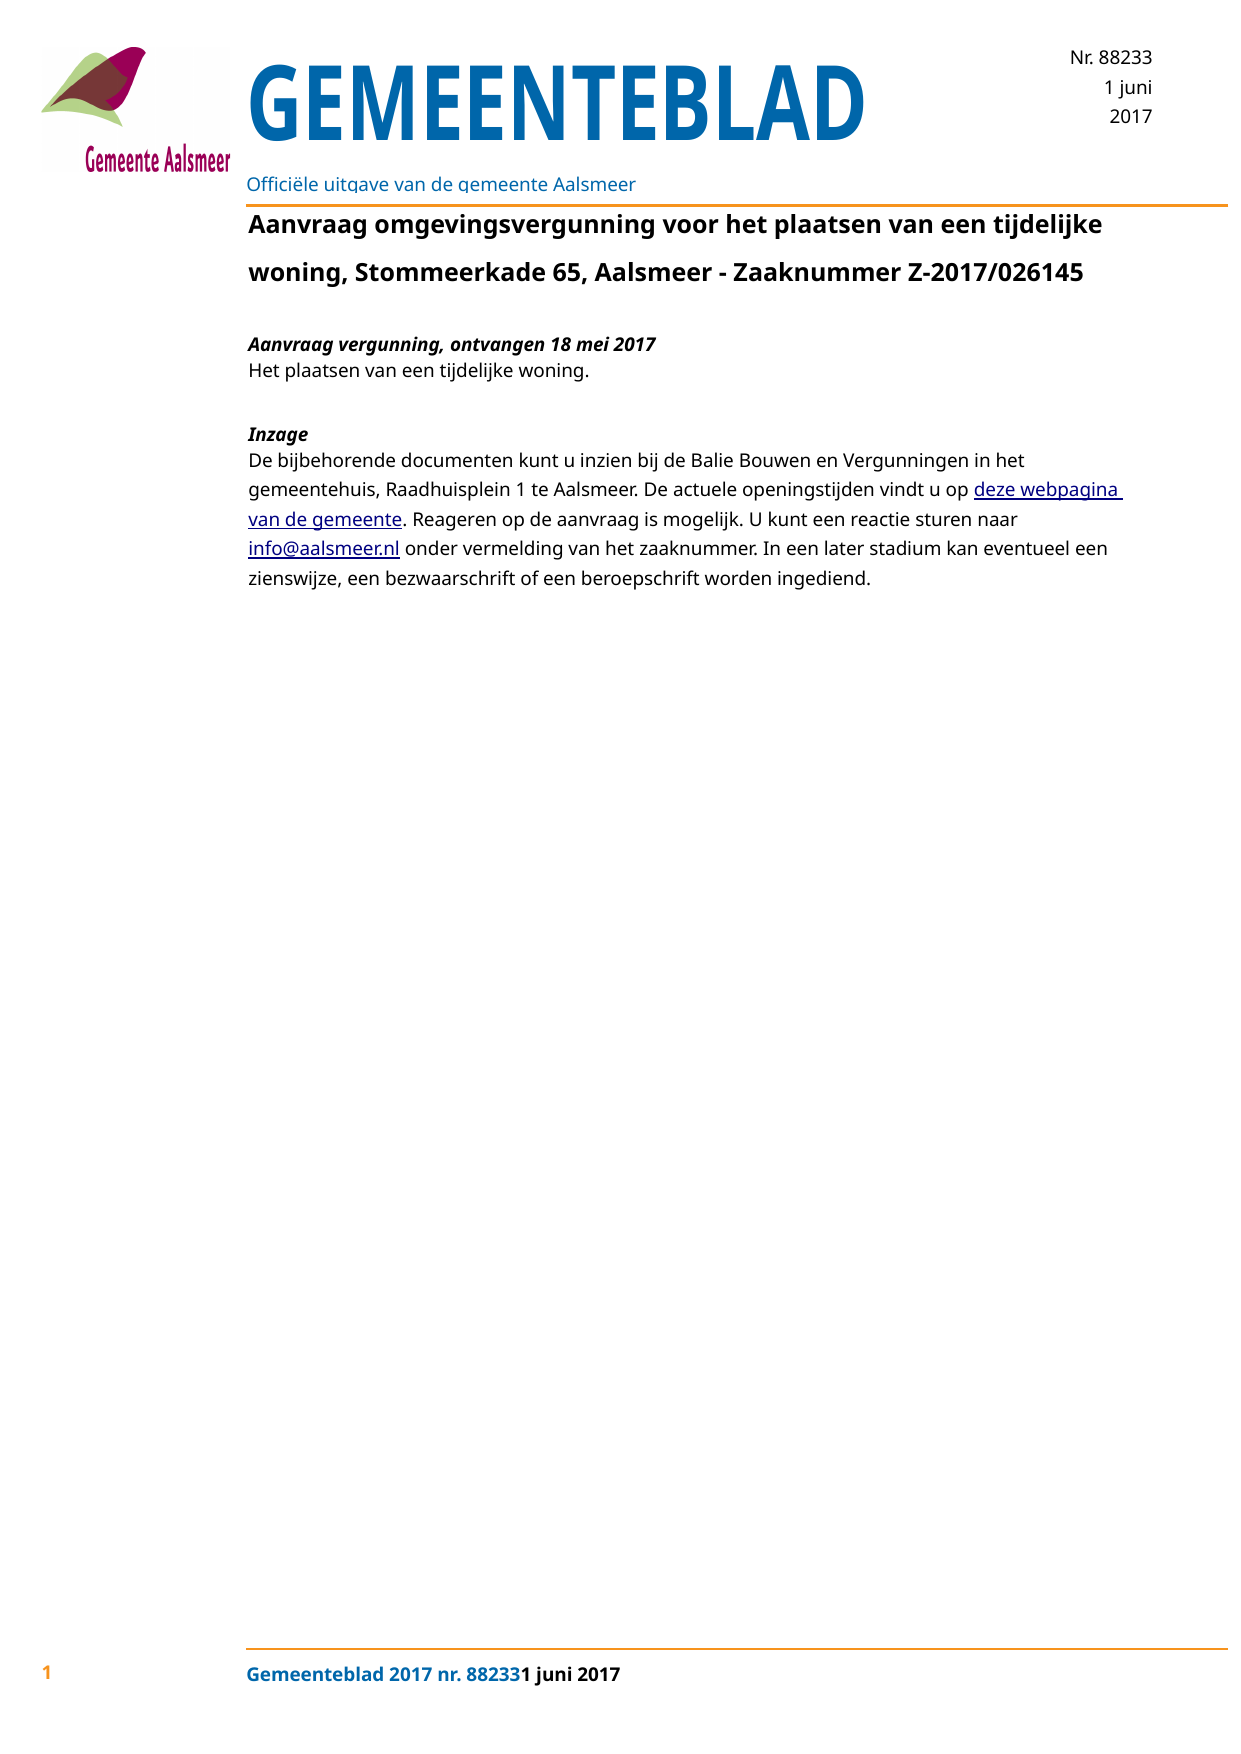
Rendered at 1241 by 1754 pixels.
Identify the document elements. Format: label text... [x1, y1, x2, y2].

text Aanvraag vergunning, ontvangen 18 mei 2017 [248, 331, 1152, 357]
text De bijbehorende documenten kunt u inzien bij de Balie Bouwen en Vergunningen in het gemeentehuis, Raadhuisplein 1 te Aalsmeer. De actuele openingstijden vindt u op deze webpagina van de gemeente. Reageren op de aanvraag is mogelijk. U kunt een reactie sturen naar info@aalsmeer.nl onder vermelding van het zaaknummer. In een later stadium kan eventueel een zienswijze, een bezwaarschrift of een beroepschrift worden ingediend. [248, 447, 1152, 591]
picture [41, 47, 231, 172]
text ​ [248, 616, 1152, 641]
text Inzage [248, 421, 1152, 447]
text Aanvraag omgevingsvergunning voor het plaatsen van een tijdelijke woning, Stommeerkade 65, Aalsmeer - Zaaknummer Z-2017/026145 [248, 207, 1152, 288]
text Het plaatsen van een tijdelijke woning. [248, 357, 1152, 383]
